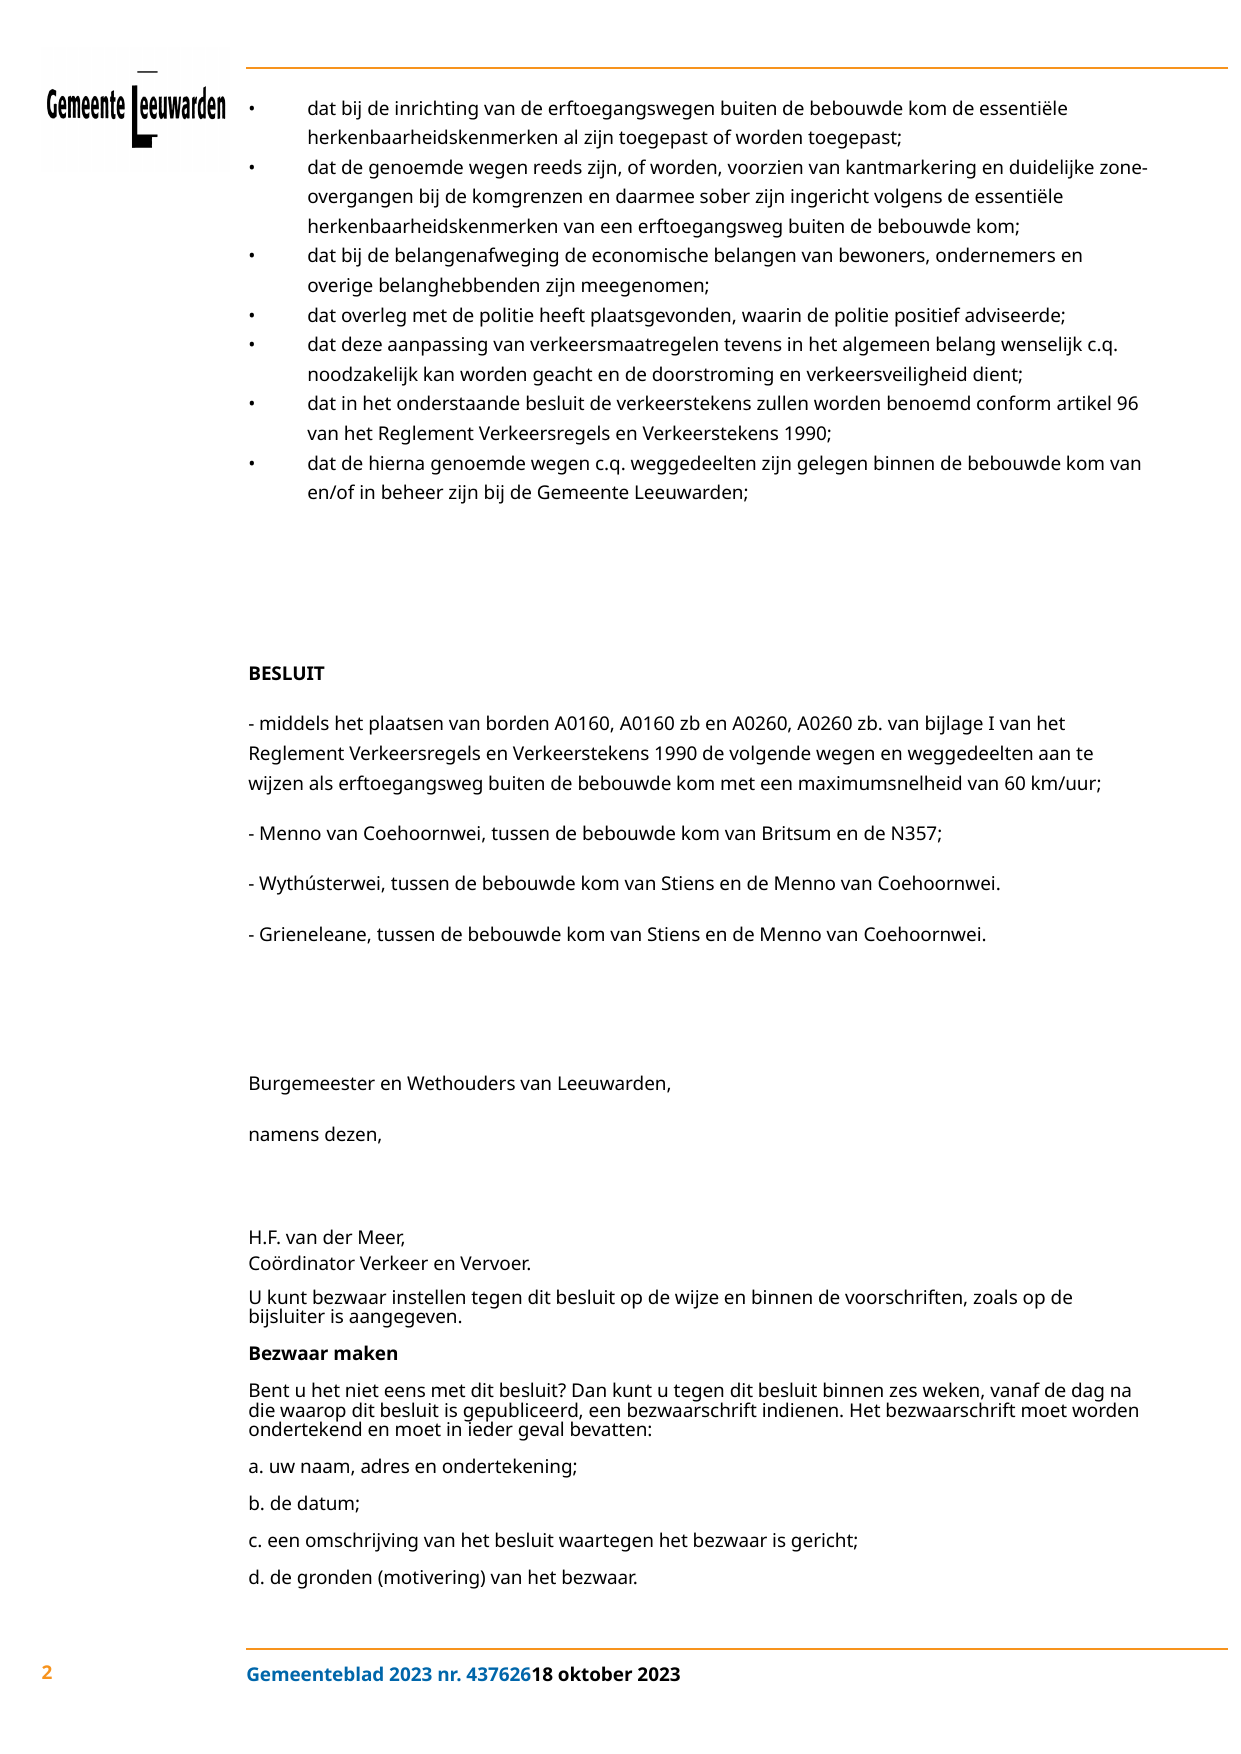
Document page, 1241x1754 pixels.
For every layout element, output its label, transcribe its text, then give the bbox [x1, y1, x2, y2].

text c. een omschrijving van het besluit waartegen het bezwaar is gericht; [248, 1532, 1152, 1551]
text Bent u het niet eens met dit besluit? Dan kunt u tegen dit besluit binnen zes weken, vanaf de dag na die waarop dit besluit is gepubliceerd, een bezwaarschrift indienen. Het bezwaarschrift moet worden ondertekend en moet in ieder geval bevatten: [248, 1382, 1152, 1440]
text - Wythústerwei, tussen de bebouwde kom van Stiens en de Menno van Coehoornwei. [248, 871, 1152, 896]
picture [41, 47, 231, 172]
text U kunt bezwaar instellen tegen dit besluit op de wijze en binnen de voorschriften, zoals op de bijsluiter is aangegeven. [248, 1289, 1152, 1328]
list dat deze aanpassing van verkeersmaatregelen tevens in het algemeen belang wenselijk c.q. noodzakelijk kan worden geacht en de doorstroming en verkeersveiligheid dient; [248, 331, 1152, 387]
text namens dezen, [248, 1121, 1152, 1147]
text Bezwaar maken [248, 1345, 1152, 1365]
text b. de datum; [248, 1495, 1152, 1514]
text d. de gronden (motivering) van het bezwaar. [248, 1569, 1152, 1588]
text BESLUIT [248, 660, 1152, 686]
text H.F. van der Meer, [248, 1224, 1152, 1250]
text - Grieneleane, tussen de bebouwde kom van Stiens en de Menno van Coehoornwei. [248, 921, 1152, 947]
text - Menno van Coehoornwei, tussen de bebouwde kom van Britsum en de N357; [248, 820, 1152, 846]
list dat overleg met de politie heeft plaatsgevonden, waarin de politie positief adviseerde; [248, 302, 1152, 328]
list dat de genoemde wegen reeds zijn, of worden, voorzien van kantmarkering en duidelijke zone-overgangen bij de komgrenzen en daarmee sober zijn ingericht volgens de essentiële herkenbaarheidskenmerken van een erftoegangsweg buiten de bebouwde kom; [248, 154, 1152, 239]
text - middels het plaatsen van borden A0160, A0160 zb en A0260, A0260 zb. van bijlage I van het Reglement Verkeersregels en Verkeerstekens 1990 de volgende wegen en weggedeelten aan te wijzen als erftoegangsweg buiten de bebouwde kom met een maximumsnelheid van 60 km/uur; [248, 711, 1152, 796]
text Burgemeester en Wethouders van Leeuwarden, [248, 1070, 1152, 1095]
list dat de hierna genoemde wegen c.q. weggedeelten zijn gelegen binnen de bebouwde kom van en/of in beheer zijn bij de Gemeente Leeuwarden; [248, 450, 1152, 505]
list dat bij de inrichting van de erftoegangswegen buiten de bebouwde kom de essentiële herkenbaarheidskenmerken al zijn toegepast of worden toegepast; [248, 95, 1152, 150]
list dat in het onderstaande besluit de verkeerstekens zullen worden benoemd conform artikel 96 van het Reglement Verkeersregels en Verkeerstekens 1990; [248, 391, 1152, 446]
list dat bij de belangenafweging de economische belangen van bewoners, ondernemers en overige belanghebbenden zijn meegenomen; [248, 243, 1152, 298]
text a. uw naam, adres en ondertekening; [248, 1458, 1152, 1477]
text Coördinator Verkeer en Vervoer. [248, 1250, 1152, 1276]
